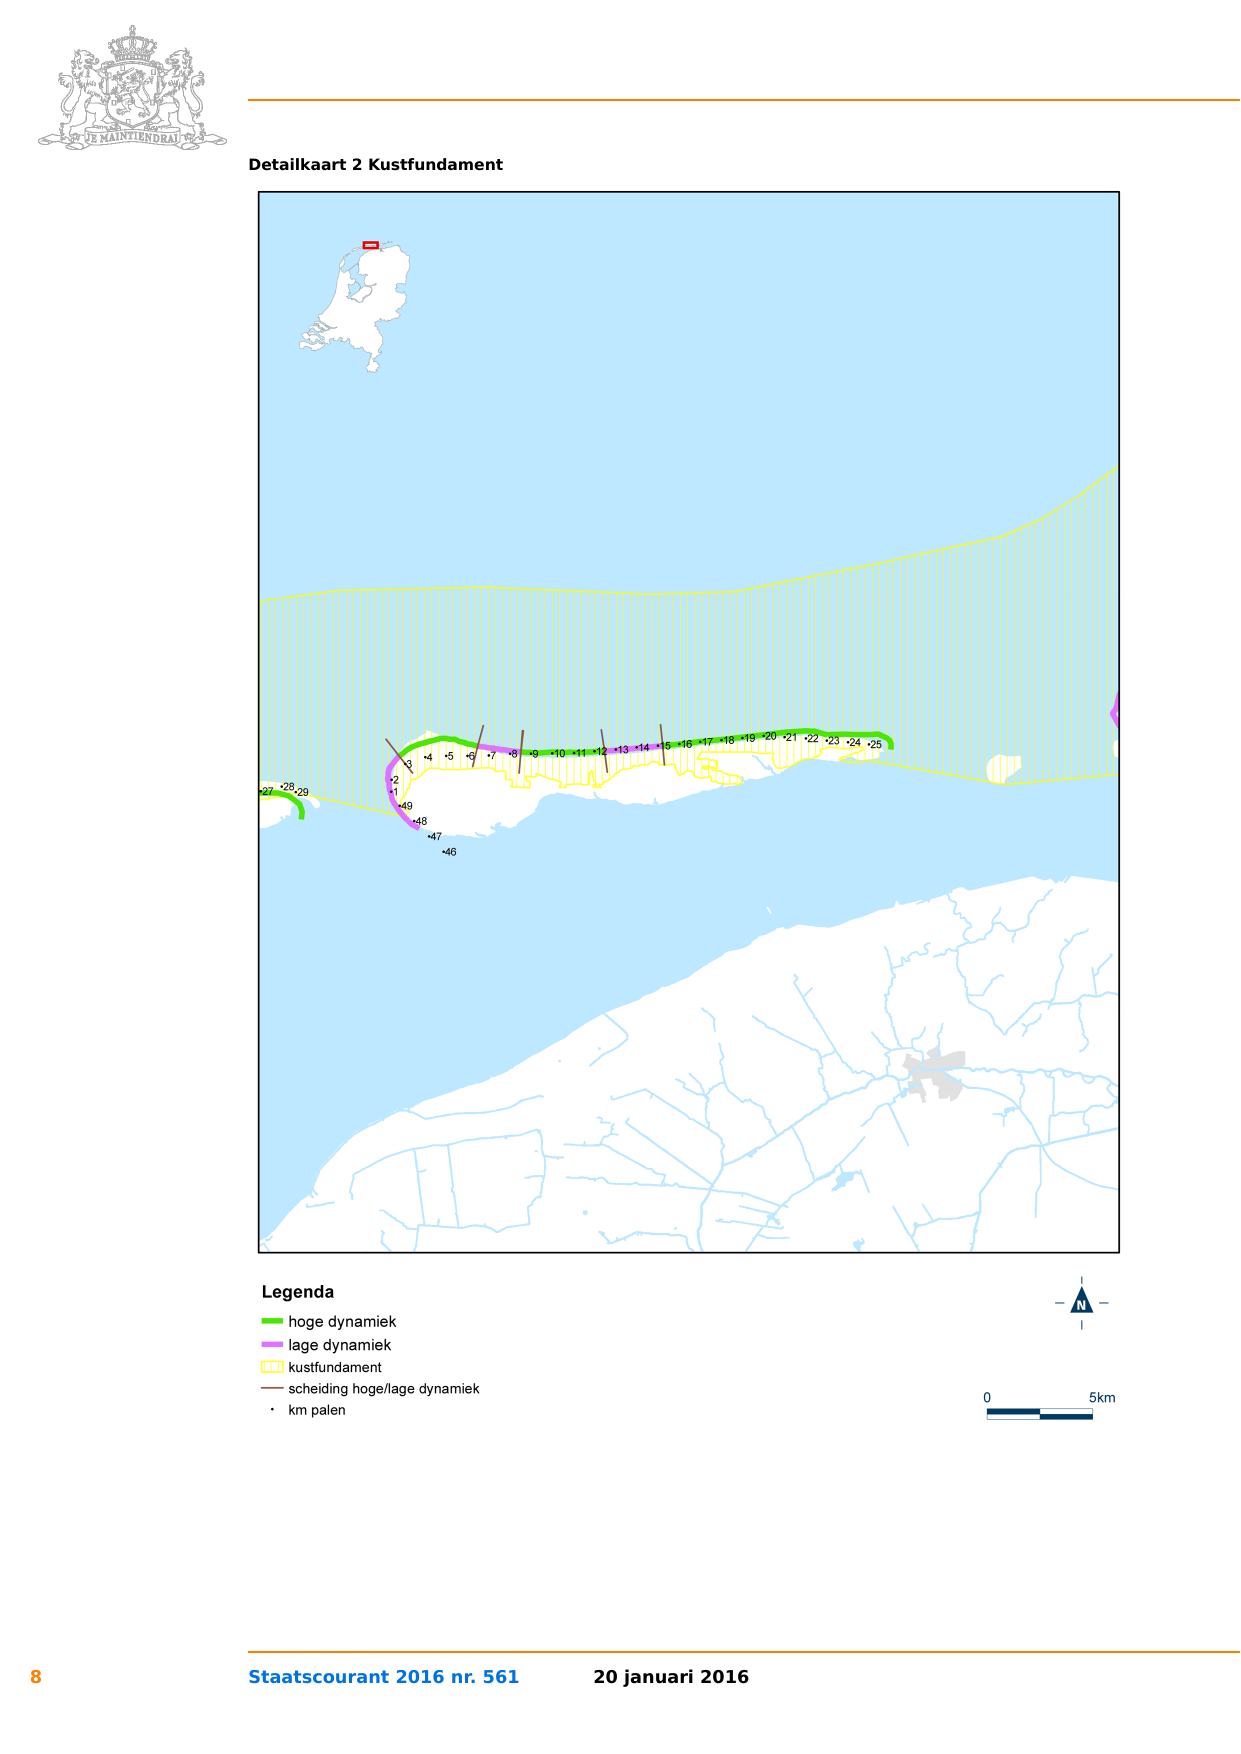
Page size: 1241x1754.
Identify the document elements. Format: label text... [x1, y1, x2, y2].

picture [248, 185, 1134, 1426]
picture [38, 25, 227, 150]
text Detailkaart 2 Kustfundament [248, 156, 1134, 174]
